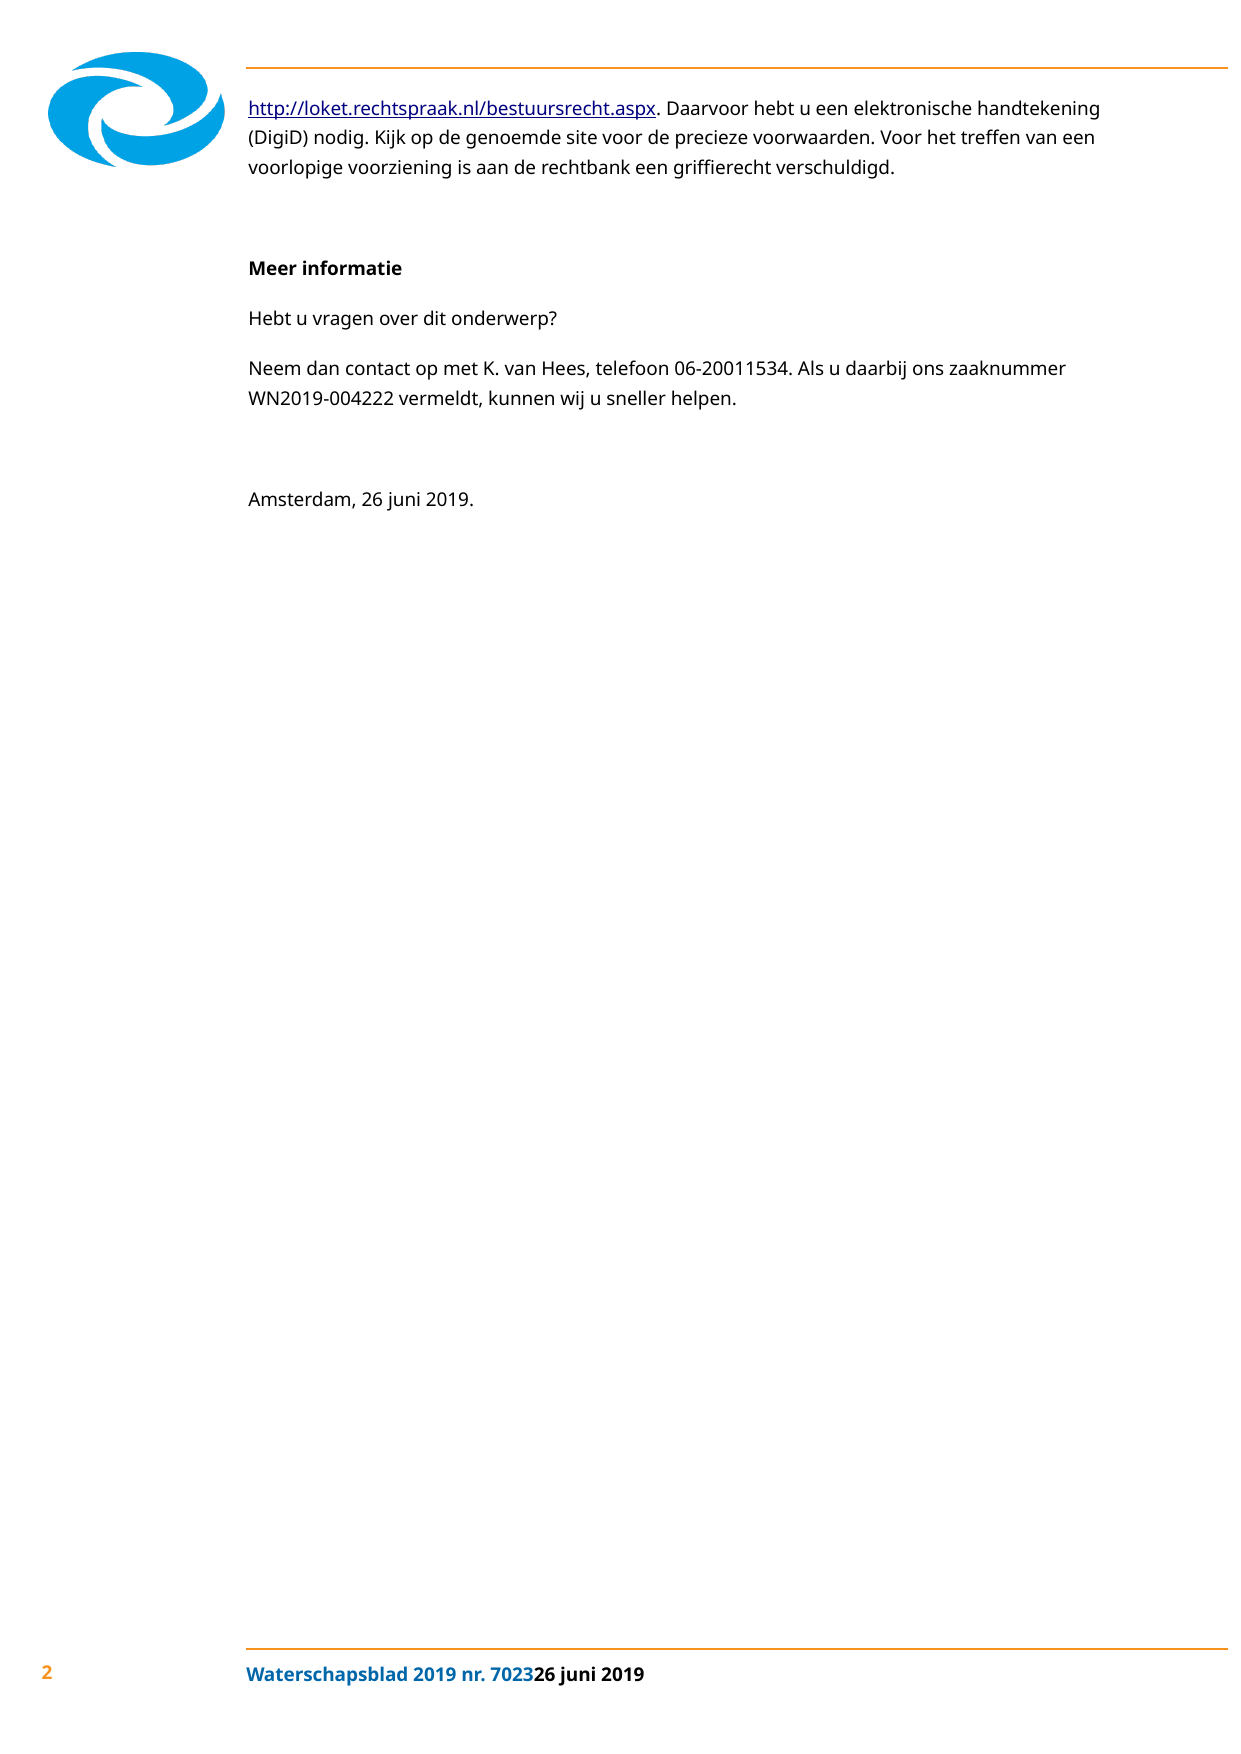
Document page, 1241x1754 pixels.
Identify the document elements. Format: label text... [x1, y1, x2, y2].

text Meer informatie [248, 255, 1152, 281]
picture [41, 47, 231, 172]
text http://loket.rechtspraak.nl/bestuursrecht.aspx. Daarvoor hebt u een elektronische handtekening (DigiD) nodig. Kijk op de genoemde site voor de precieze voorwaarden. Voor het treffen van een voorlopige voorziening is aan de rechtbank een griffierecht verschuldigd. [248, 95, 1152, 180]
text Neem dan contact op met K. van Hees, telefoon 06-20011534. Als u daarbij ons zaaknummer WN2019-004222 vermeldt, kunnen wij u sneller helpen. [248, 356, 1152, 411]
text Amsterdam, 26 juni 2019. [248, 486, 1152, 512]
text Hebt u vragen over dit onderwerp? [248, 305, 1152, 331]
